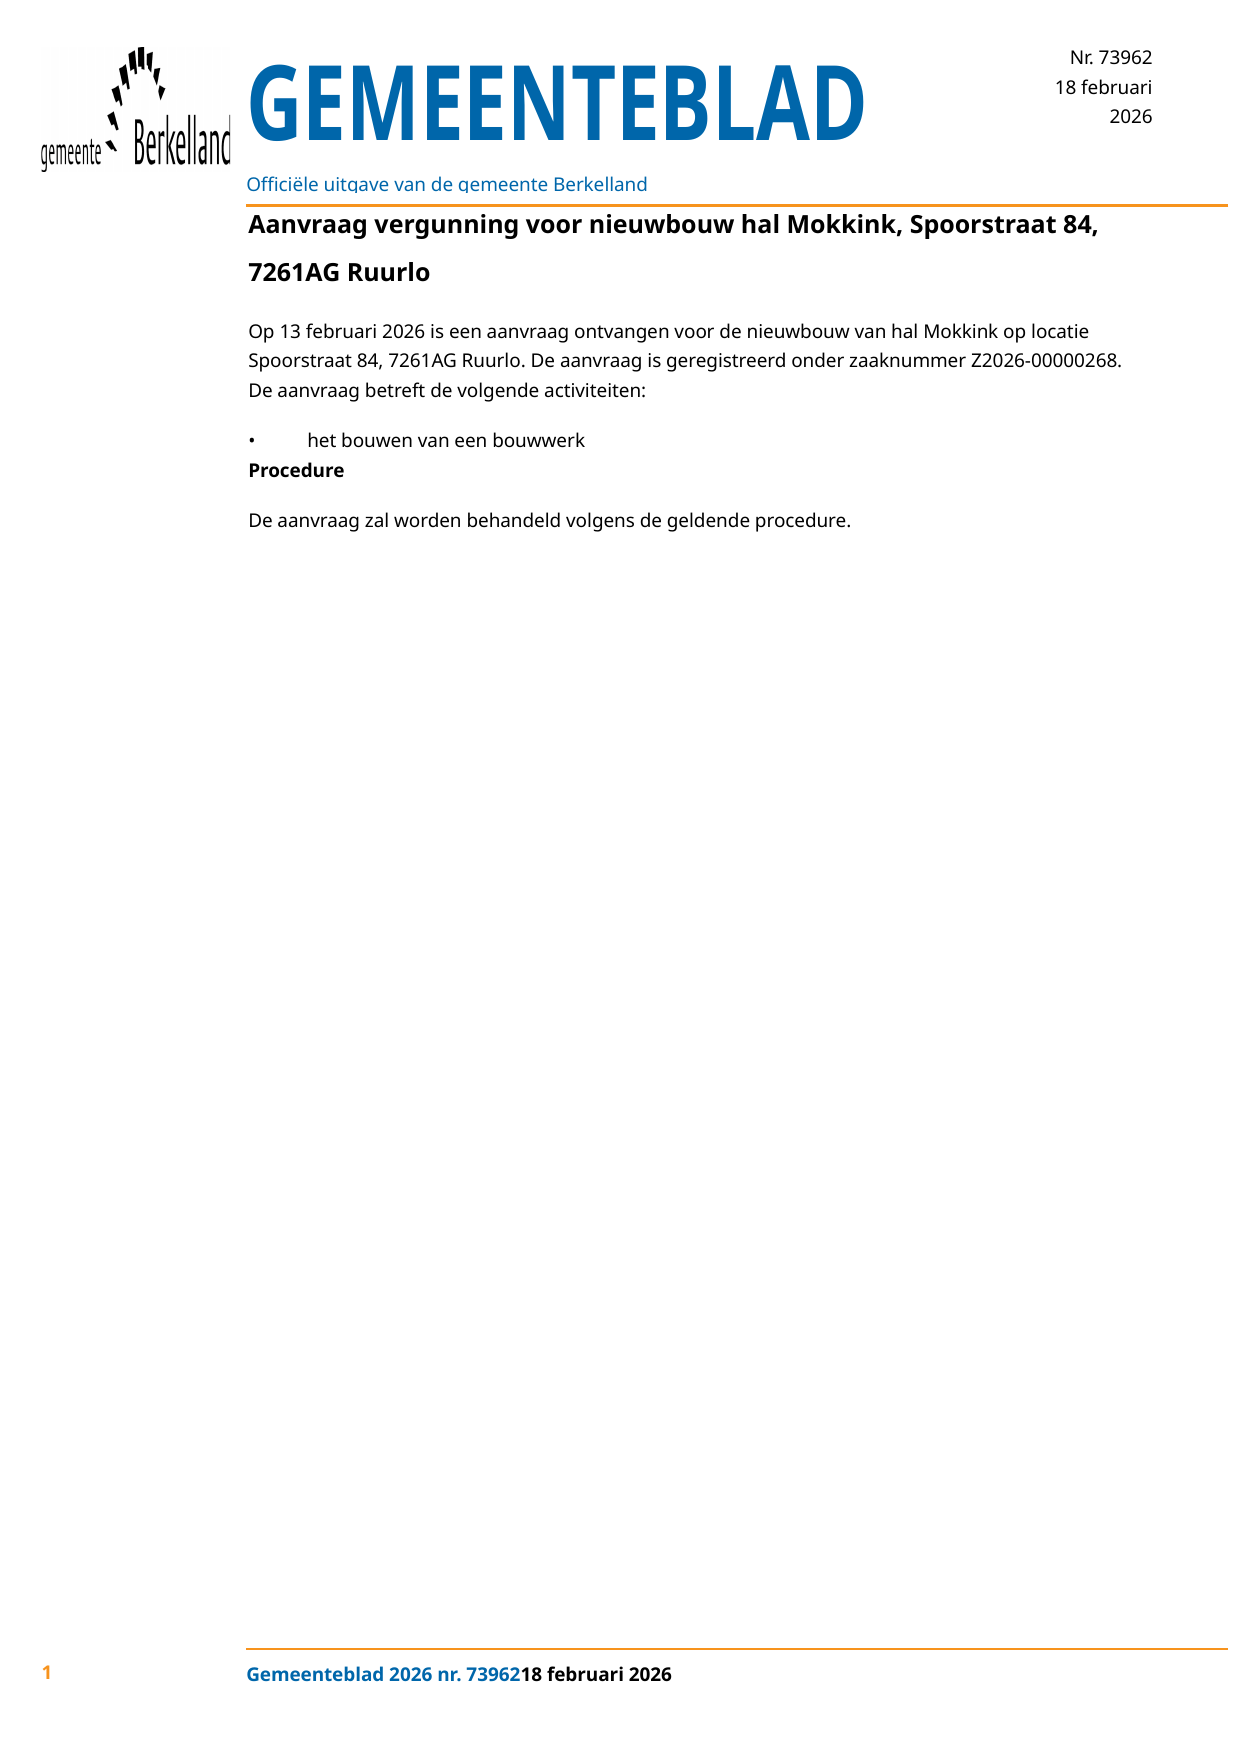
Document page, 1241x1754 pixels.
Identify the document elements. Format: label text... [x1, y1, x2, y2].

text De aanvraag zal worden behandeld volgens de geldende procedure. [248, 507, 1152, 533]
text Op 13 februari 2026 is een aanvraag ontvangen voor de nieuwbouw van hal Mokkink op locatie Spoorstraat 84, 7261AG Ruurlo. De aanvraag is geregistreerd onder zaaknummer Z2026-00000268. De aanvraag betreft de volgende activiteiten: [248, 318, 1152, 403]
picture [41, 47, 231, 172]
text Aanvraag vergunning voor nieuwbouw hal Mokkink, Spoorstraat 84, 7261AG Ruurlo [248, 207, 1152, 288]
text Procedure [248, 457, 1152, 483]
list het bouwen van een bouwwerk [248, 427, 1152, 453]
